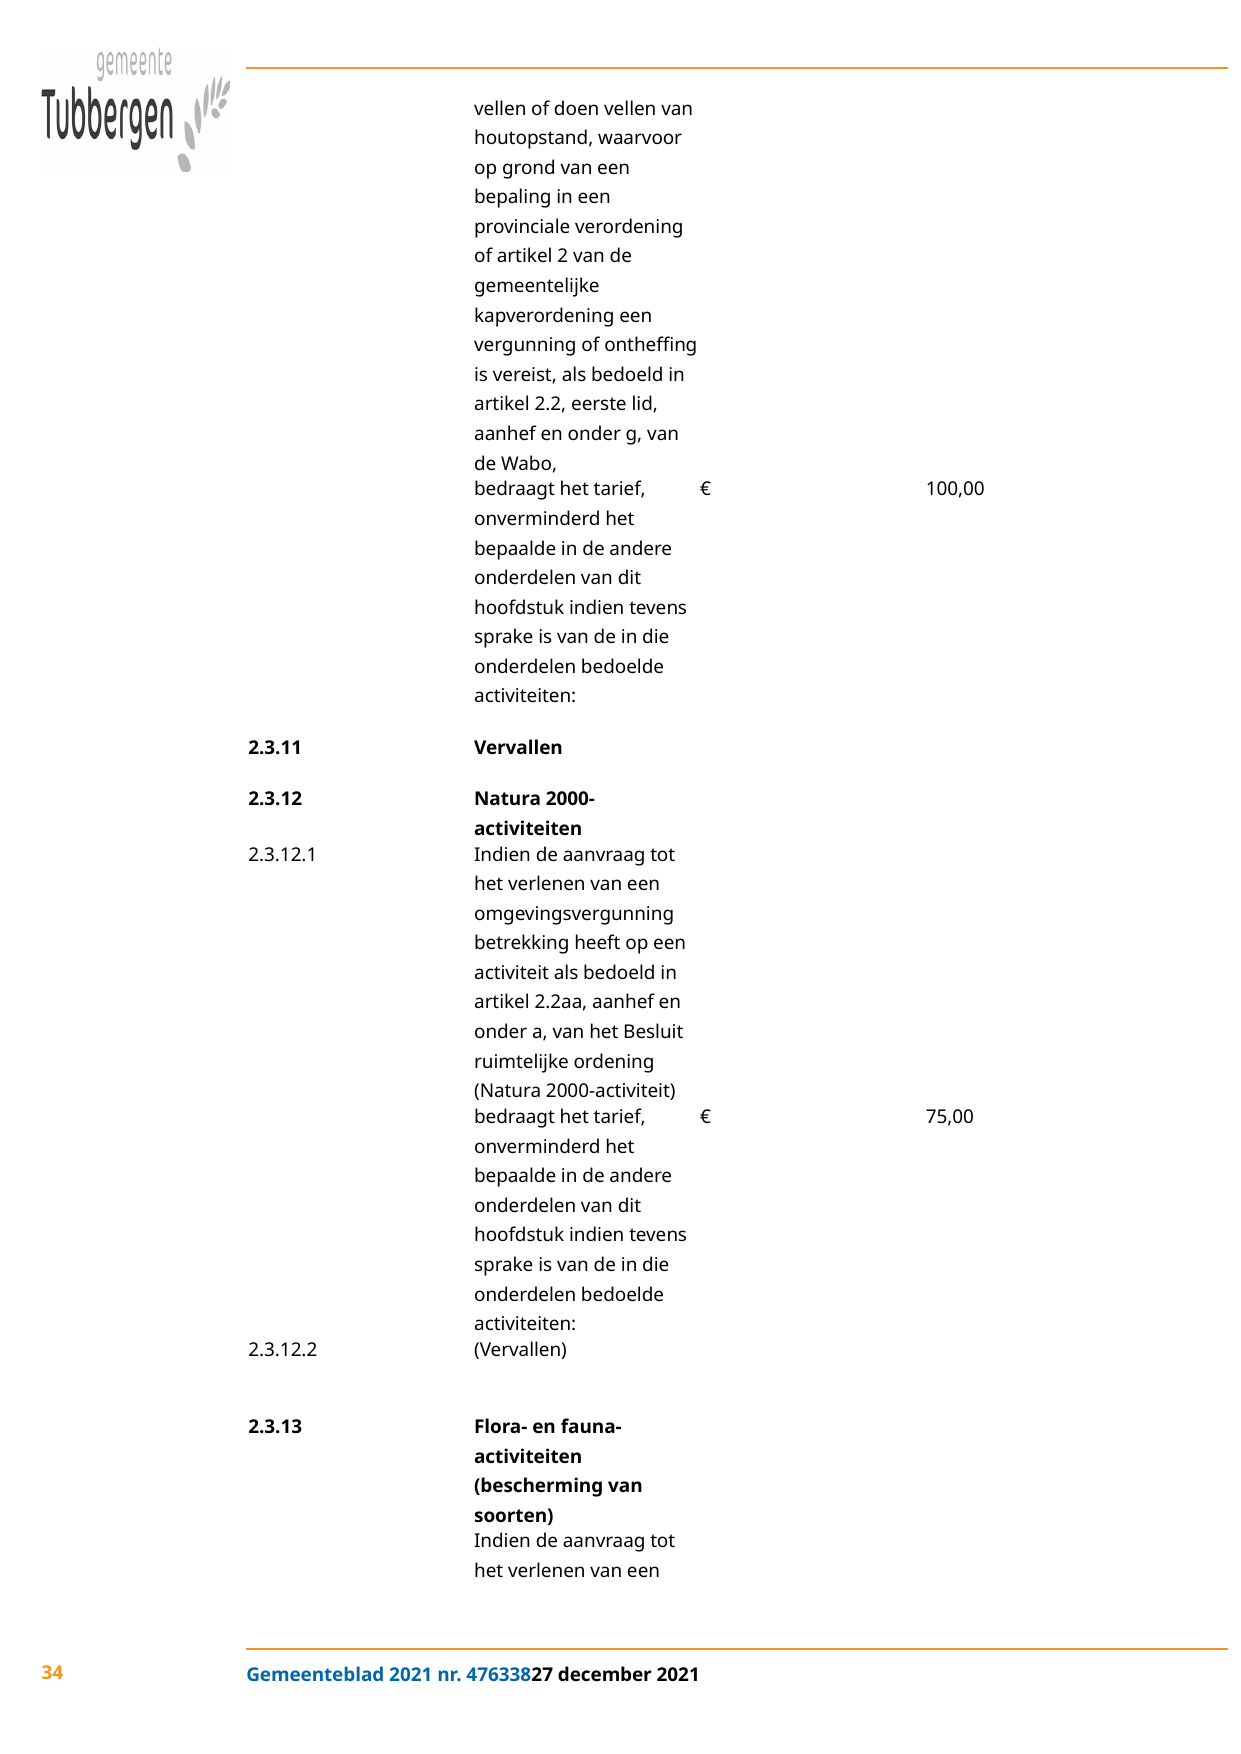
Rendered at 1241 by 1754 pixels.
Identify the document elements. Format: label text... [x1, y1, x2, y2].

table_cell 2.3.13 [248, 1413, 474, 1528]
table_cell [474, 708, 700, 734]
table_cell [248, 1362, 474, 1387]
table_cell [700, 1362, 926, 1387]
table_cell [926, 95, 1152, 476]
table_cell Natura 2000-activiteiten [474, 786, 700, 841]
table_cell [926, 1528, 1152, 1583]
table_cell 100,00 [926, 476, 1152, 708]
table_cell [248, 1528, 474, 1583]
table_cell [926, 1362, 1152, 1387]
table_cell Indien de aanvraag tot het verlenen van een [474, 1528, 700, 1583]
table_cell [700, 1336, 926, 1362]
table_cell [926, 841, 1152, 1103]
table_cell 2.3.12 [248, 786, 474, 841]
table_cell Vervallen [474, 734, 700, 760]
table_cell [700, 786, 926, 841]
table_cell [926, 1388, 1152, 1413]
table_cell [700, 841, 926, 1103]
table_cell [926, 708, 1152, 734]
table_cell [248, 1103, 474, 1336]
table_cell [248, 1388, 474, 1413]
table_cell 2.3.12.1 [248, 841, 474, 1103]
table_cell [700, 708, 926, 734]
table_cell [926, 760, 1152, 786]
table_cell [248, 476, 474, 708]
table_cell (Vervallen) [474, 1336, 700, 1362]
table_cell [926, 1413, 1152, 1528]
table_cell 2.3.11 [248, 734, 474, 760]
table_cell Indien de aanvraag tot het verlenen van een omgevingsvergunning betrekking heeft op een activiteit als bedoeld in artikel 2.2aa, aanhef en onder a, van het Besluit ruimtelijke ordening (Natura 2000-activiteit) [474, 841, 700, 1103]
table_cell 75,00 [926, 1103, 1152, 1336]
table_cell [248, 760, 474, 786]
table_cell [700, 760, 926, 786]
table_cell € [700, 1103, 926, 1336]
table_cell [700, 1528, 926, 1583]
table_cell [700, 1413, 926, 1528]
table_cell Flora- en fauna-activiteiten (bescherming van soorten) [474, 1413, 700, 1528]
picture [41, 47, 231, 172]
table_cell 2.3.12.2 [248, 1336, 474, 1362]
table_cell bedraagt het tarief, onverminderd het bepaalde in de andere onderdelen van dit hoofdstuk indien tevens sprake is van de in die onderdelen bedoelde activiteiten: [474, 1103, 700, 1336]
table_cell [474, 1388, 700, 1413]
table_cell [474, 1362, 700, 1387]
table_cell [926, 786, 1152, 841]
table_cell [248, 95, 474, 476]
table_cell [474, 760, 700, 786]
table_cell € [700, 476, 926, 708]
table_cell vellen of doen vellen van houtopstand, waarvoor op grond van een bepaling in een provinciale verordening of artikel 2 van de gemeentelijke kapverordening een vergunning of ontheffing is vereist, als bedoeld in artikel 2.2, eerste lid, aanhef en onder g, van de Wabo, [474, 95, 700, 476]
table_cell [700, 734, 926, 760]
table_cell [700, 95, 926, 476]
table_cell [926, 1336, 1152, 1362]
table_cell [248, 708, 474, 734]
table_cell bedraagt het tarief, onverminderd het bepaalde in de andere onderdelen van dit hoofdstuk indien tevens sprake is van de in die onderdelen bedoelde activiteiten: [474, 476, 700, 708]
table_cell [700, 1388, 926, 1413]
table_cell [926, 734, 1152, 760]
